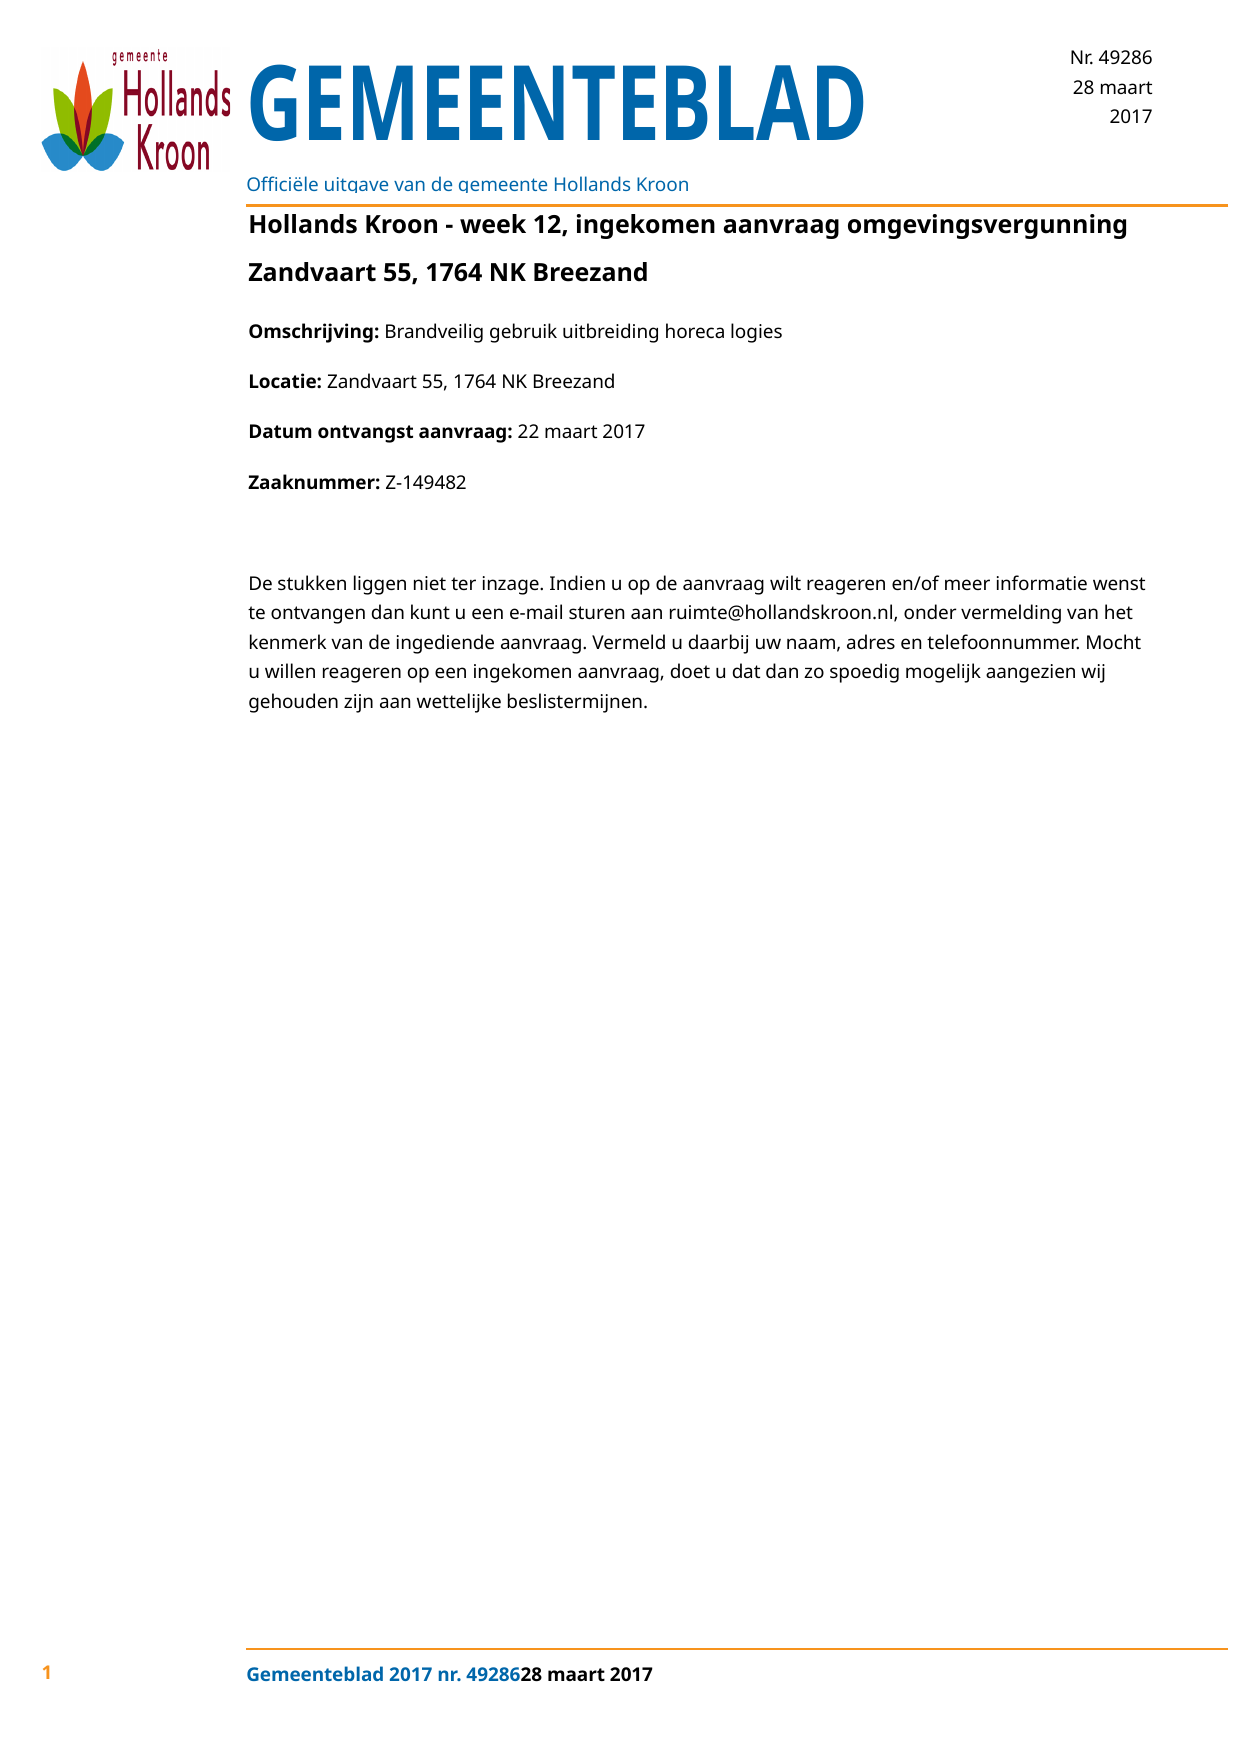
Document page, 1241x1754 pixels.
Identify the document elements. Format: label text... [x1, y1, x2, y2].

text Hollands Kroon - week 12, ingekomen aanvraag omgevingsvergunning Zandvaart 55, 1764 NK Breezand [248, 207, 1152, 288]
text Locatie: Zandvaart 55, 1764 NK Breezand [248, 368, 1152, 394]
text Datum ontvangst aanvraag: 22 maart 2017 [248, 419, 1152, 444]
picture [41, 47, 231, 172]
text Omschrijving: Brandveilig gebruik uitbreiding horeca logies [248, 318, 1152, 344]
text Zaaknummer: Z-149482 [248, 469, 1152, 495]
text De stukken liggen niet ter inzage. Indien u op de aanvraag wilt reageren en/of meer informatie wenst te ontvangen dan kunt u een e-mail sturen aan ruimte@hollandskroon.nl, onder vermelding van het kenmerk van de ingediende aanvraag. Vermeld u daarbij uw naam, adres en telefoonnummer. Mocht u willen reageren op een ingekomen aanvraag, doet u dat dan zo spoedig mogelijk aangezien wij gehouden zijn aan wettelijke beslistermijnen. [248, 570, 1152, 714]
